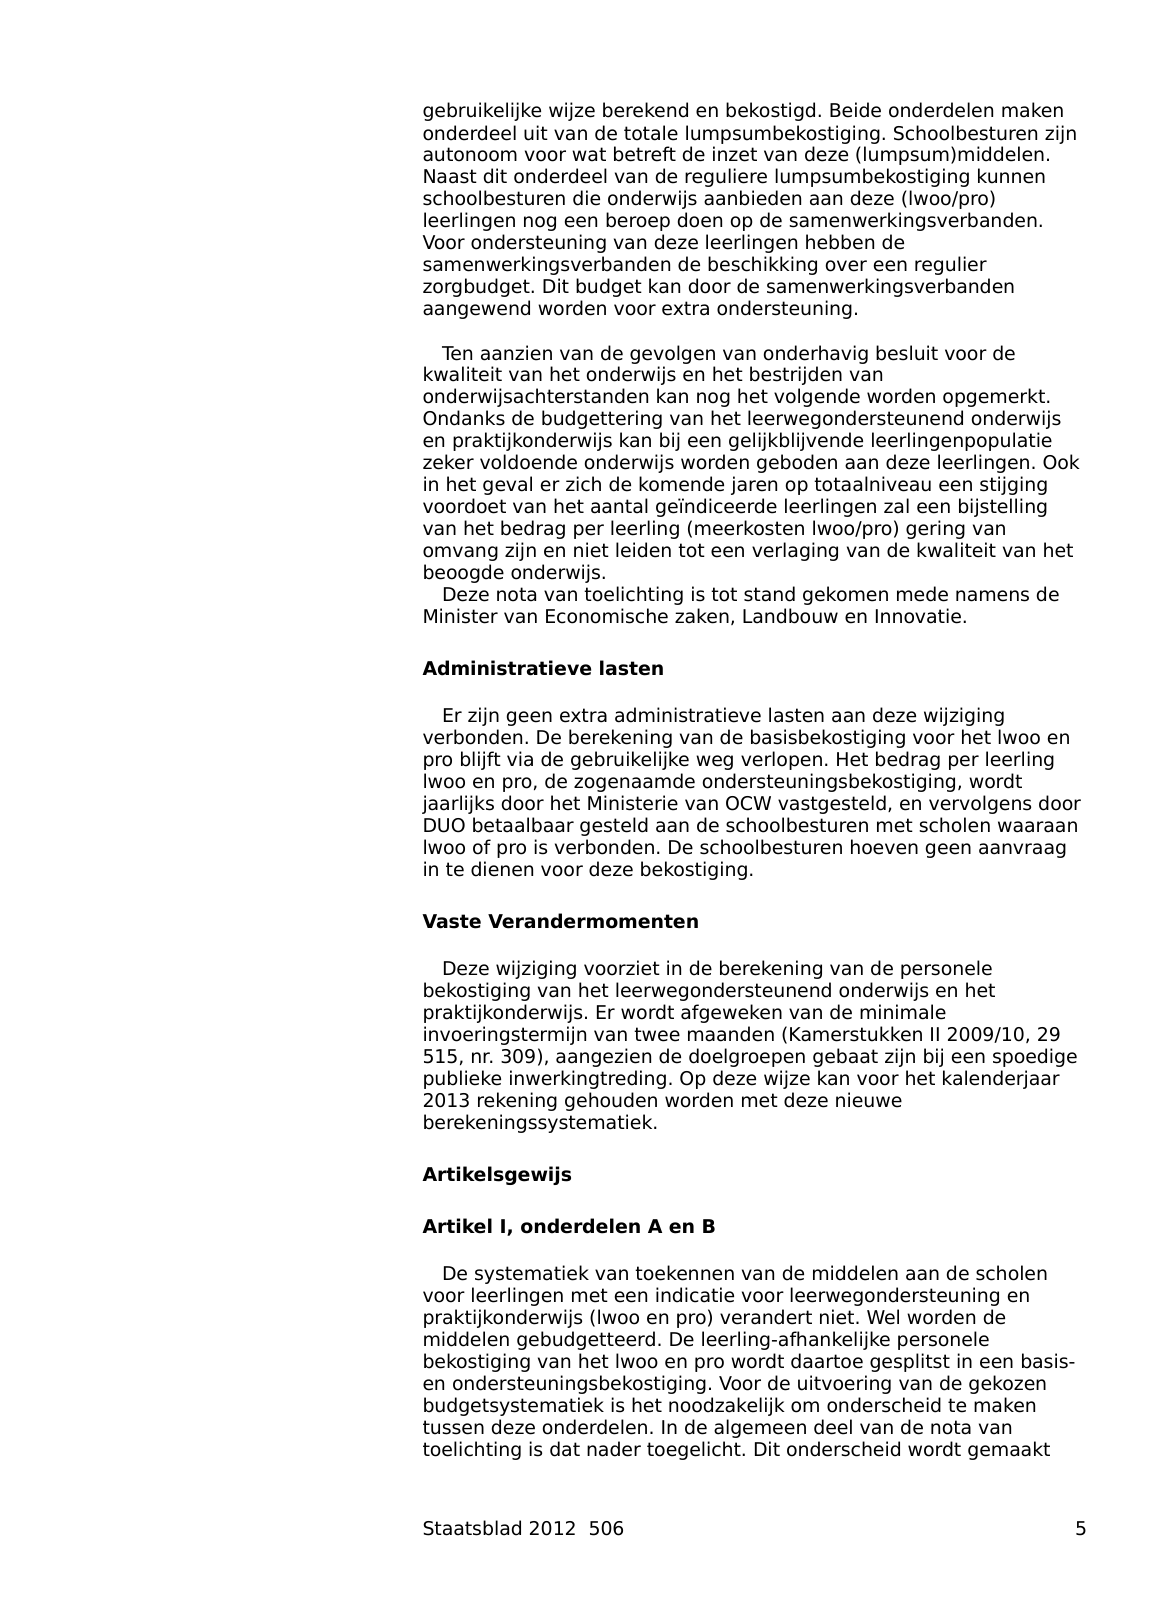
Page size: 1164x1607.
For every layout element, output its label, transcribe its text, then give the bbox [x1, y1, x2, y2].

text Deze nota van toelichting is tot stand gekomen mede namens de Minister van Economische zaken, Landbouw en Innovatie. [422, 584, 1087, 628]
subtitle Vaste Verandermomenten [422, 911, 1087, 933]
text gebruikelijke wijze berekend en bekostigd. Beide onderdelen maken onderdeel uit van de totale lumpsumbekostiging. Schoolbesturen zijn autonoom voor wat betreft de inzet van deze (lumpsum)middelen. Naast dit onderdeel van de reguliere lumpsumbekostiging kunnen schoolbesturen die onderwijs aanbieden aan deze (lwoo/pro) leerlingen nog een beroep doen op de samenwerkingsverbanden. Voor ondersteuning van deze leerlingen hebben de samenwerkingsverbanden de beschikking over een regulier zorgbudget. Dit budget kan door de samenwerkingsverbanden aangewend worden voor extra ondersteuning. [422, 100, 1087, 320]
text Ten aanzien van de gevolgen van onderhavig besluit voor de kwaliteit van het onderwijs en het bestrijden van onderwijsachterstanden kan nog het volgende worden opgemerkt. Ondanks de budgettering van het leerwegondersteunend onderwijs en praktijkonderwijs kan bij een gelijkblijvende leerlingenpopulatie zeker voldoende onderwijs worden geboden aan deze leerlingen. Ook in het geval er zich de komende jaren op totaalniveau een stijging voordoet van het aantal geïndiceerde leerlingen zal een bijstelling van het bedrag per leerling (meerkosten lwoo/pro) gering van omvang zijn en niet leiden tot een verlaging van de kwaliteit van het beoogde onderwijs. [422, 342, 1087, 584]
subtitle Artikelsgewijs [422, 1164, 1087, 1186]
text De systematiek van toekennen van de middelen aan de scholen voor leerlingen met een indicatie voor leerwegondersteuning en praktijkonderwijs (lwoo en pro) verandert niet. Wel worden de middelen gebudgetteerd. De leerling-afhankelijke personele bekostiging van het lwoo en pro wordt daartoe gesplitst in een basis- en ondersteuningsbekostiging. Voor de uitvoering van de gekozen budgetsystematiek is het noodzakelijk om onderscheid te maken tussen deze onderdelen. In de algemeen deel van de nota van toelichting is dat nader toegelicht. Dit onderscheid wordt gemaakt [422, 1263, 1087, 1461]
subtitle Administratieve lasten [422, 658, 1087, 680]
text Deze wijziging voorziet in de berekening van de personele bekostiging van het leerwegondersteunend onderwijs en het praktijkonderwijs. Er wordt afgeweken van de minimale invoeringstermijn van twee maanden (Kamerstukken II 2009/10, 29 515, nr. 309), aangezien de doelgroepen gebaat zijn bij een spoedige publieke inwerkingtreding. Op deze wijze kan voor het kalenderjaar 2013 rekening gehouden worden met deze nieuwe berekeningssystematiek. [422, 958, 1087, 1134]
text Er zijn geen extra administratieve lasten aan deze wijziging verbonden. De berekening van de basisbekostiging voor het lwoo en pro blijft via de gebruikelijke weg verlopen. Het bedrag per leerling lwoo en pro, de zogenaamde ondersteuningsbekostiging, wordt jaarlijks door het Ministerie van OCW vastgesteld, en vervolgens door DUO betaalbaar gesteld aan de schoolbesturen met scholen waaraan lwoo of pro is verbonden. De schoolbesturen hoeven geen aanvraag in te dienen voor deze bekostiging. [422, 705, 1087, 881]
subtitle Artikel I, onderdelen A en B [422, 1216, 1087, 1238]
